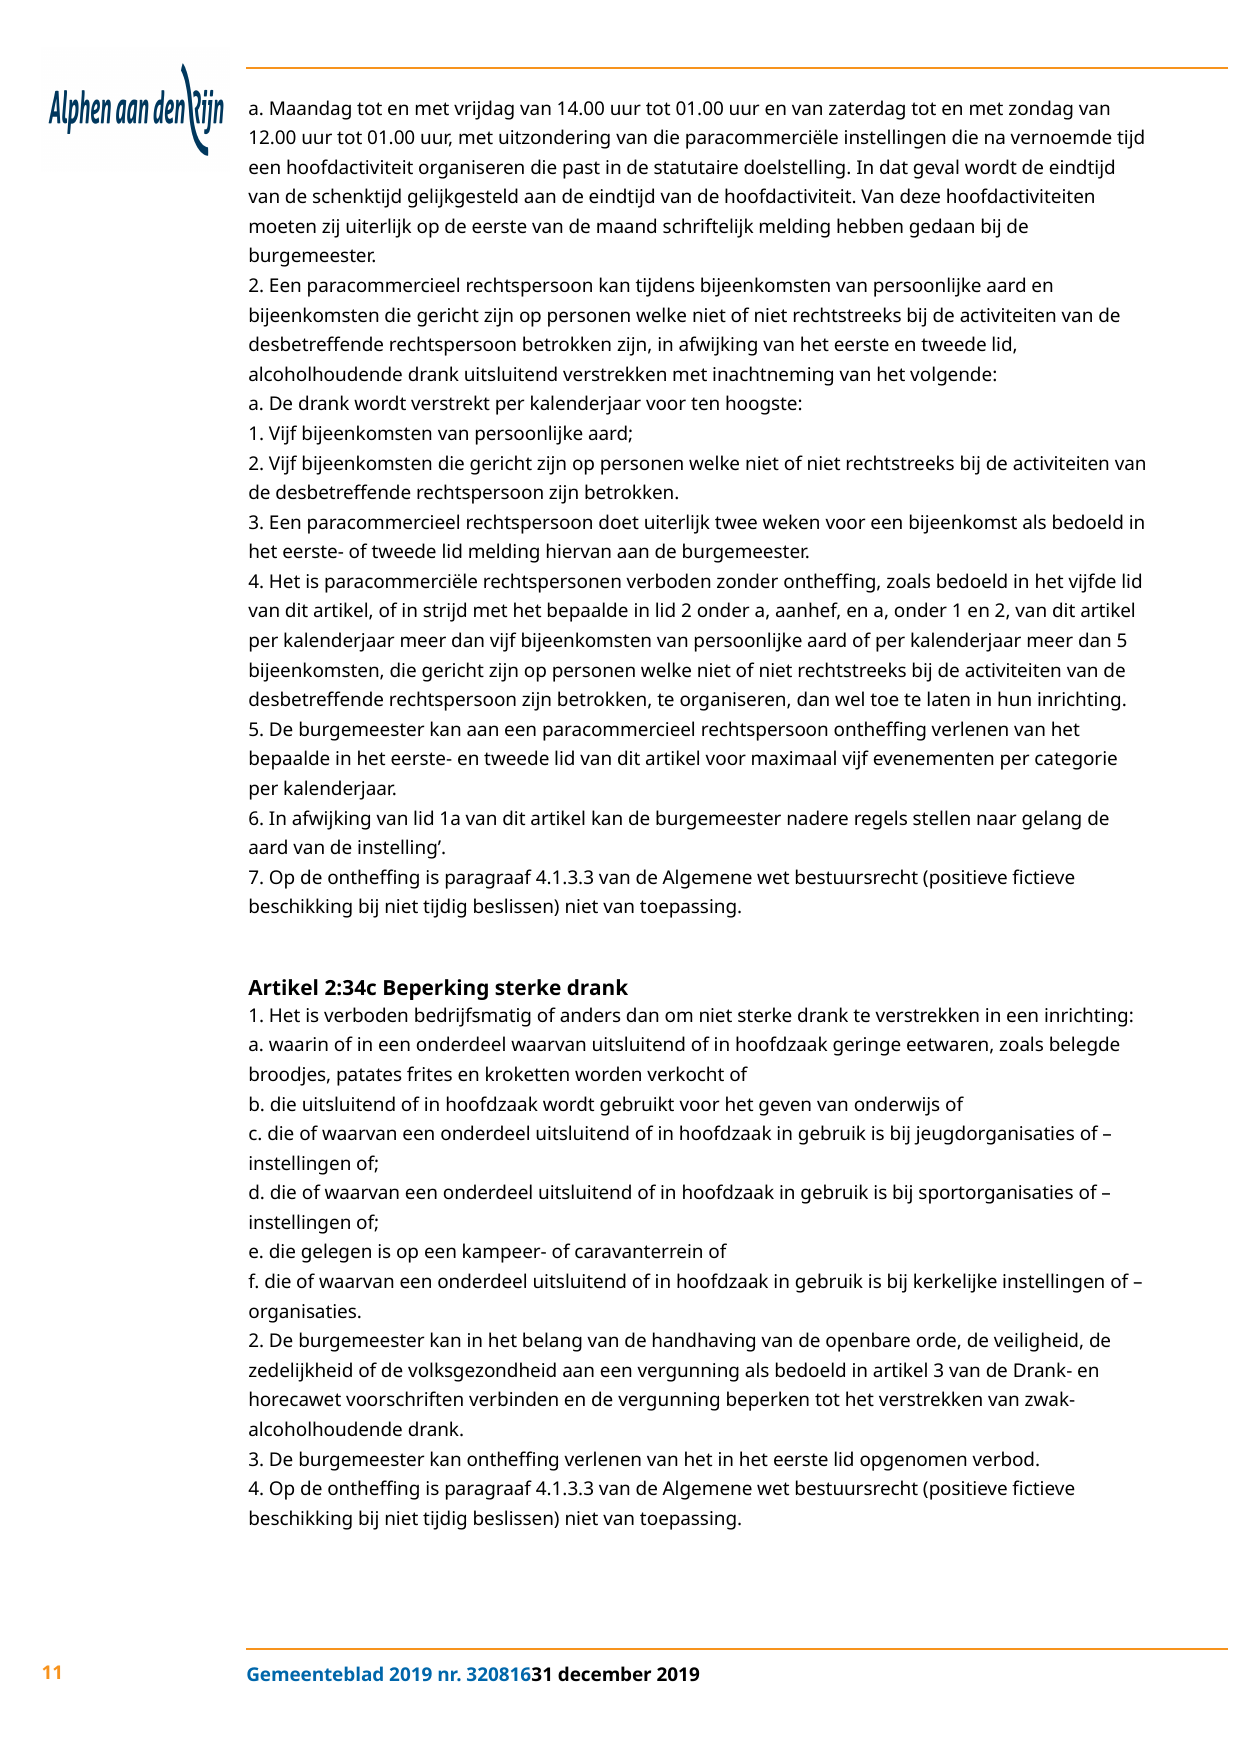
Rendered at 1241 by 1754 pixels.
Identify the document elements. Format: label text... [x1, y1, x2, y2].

text 2. Een paracommercieel rechtspersoon kan tijdens bijeenkomsten van persoonlijke aard en bijeenkomsten die gericht zijn op personen welke niet of niet rechtstreeks bij de activiteiten van de desbetreffende rechtspersoon betrokken zijn, in afwijking van het eerste en tweede lid, alcoholhoudende drank uitsluitend verstrekken met inachtneming van het volgende: [248, 272, 1152, 387]
picture [41, 47, 231, 172]
text 4. Op de ontheffing is paragraaf 4.1.3.3 van de Algemene wet bestuursrecht (positieve fictieve beschikking bij niet tijdig beslissen) niet van toepassing. [248, 1475, 1152, 1531]
text b. die uitsluitend of in hoofdzaak wordt gebruikt voor het geven van onderwijs of [248, 1091, 1152, 1116]
text 1. Het is verboden bedrijfsmatig of anders dan om niet sterke drank te verstrekken in een inrichting: [248, 1002, 1152, 1028]
text e. die gelegen is op een kampeer- of caravanterrein of [248, 1239, 1152, 1264]
text a. De drank wordt verstrekt per kalenderjaar voor ten hoogste: [248, 391, 1152, 416]
text 2. De burgemeester kan in het belang van de handhaving van de openbare orde, de veiligheid, de zedelijkheid of de volksgezondheid aan een vergunning als bedoeld in artikel 3 van de Drank- en horecawet voorschriften verbinden en de vergunning beperken tot het verstrekken van zwak- alcoholhoudende drank. [248, 1327, 1152, 1442]
text d. die of waarvan een onderdeel uitsluitend of in hoofdzaak in gebruik is bij sportorganisaties of –instellingen of; [248, 1179, 1152, 1235]
text 1. Vijf bijeenkomsten van persoonlijke aard; [248, 420, 1152, 446]
text a. Maandag tot en met vrijdag van 14.00 uur tot 01.00 uur en van zaterdag tot en met zondag van 12.00 uur tot 01.00 uur, met uitzondering van die paracommerciële instellingen die na vernoemde tijd een hoofdactiviteit organiseren die past in de statutaire doelstelling. In dat geval wordt de eindtijd van de schenktijd gelijkgesteld aan de eindtijd van de hoofdactiviteit. Van deze hoofdactiviteiten moeten zij uiterlijk op de eerste van de maand schriftelijk melding hebben gedaan bij de burgemeester. [248, 95, 1152, 268]
text 2. Vijf bijeenkomsten die gericht zijn op personen welke niet of niet rechtstreeks bij de activiteiten van de desbetreffende rechtspersoon zijn betrokken. [248, 450, 1152, 505]
text 3. De burgemeester kan ontheffing verlenen van het in het eerste lid opgenomen verbod. [248, 1446, 1152, 1471]
text 3. Een paracommercieel rechtspersoon doet uiterlijk twee weken voor een bijeenkomst als bedoeld in het eerste- of tweede lid melding hiervan aan de burgemeester. [248, 509, 1152, 564]
text f. die of waarvan een onderdeel uitsluitend of in hoofdzaak in gebruik is bij kerkelijke instellingen of –organisaties. [248, 1268, 1152, 1323]
text a. waarin of in een onderdeel waarvan uitsluitend of in hoofdzaak geringe eetwaren, zoals belegde broodjes, patates frites en kroketten worden verkocht of [248, 1032, 1152, 1087]
text c. die of waarvan een onderdeel uitsluitend of in hoofdzaak in gebruik is bij jeugdorganisaties of –instellingen of; [248, 1120, 1152, 1176]
text 6. In afwijking van lid 1a van dit artikel kan de burgemeester nadere regels stellen naar gelang de aard van de instelling’. [248, 805, 1152, 860]
text 7. Op de ontheffing is paragraaf 4.1.3.3 van de Algemene wet bestuursrecht (positieve fictieve beschikking bij niet tijdig beslissen) niet van toepassing. [248, 864, 1152, 919]
text 4. Het is paracommerciële rechtspersonen verboden zonder ontheffing, zoals bedoeld in het vijfde lid van dit artikel, of in strijd met het bepaalde in lid 2 onder a, aanhef, en a, onder 1 en 2, van dit artikel per kalenderjaar meer dan vijf bijeenkomsten van persoonlijke aard of per kalenderjaar meer dan 5 bijeenkomsten, die gericht zijn op personen welke niet of niet rechtstreeks bij de activiteiten van de desbetreffende rechtspersoon zijn betrokken, te organiseren, dan wel toe te laten in hun inrichting. [248, 568, 1152, 712]
text Artikel 2:34c Beperking sterke drank [248, 973, 1152, 1002]
text 5. De burgemeester kan aan een paracommercieel rechtspersoon ontheffing verlenen van het bepaalde in het eerste- en tweede lid van dit artikel voor maximaal vijf evenementen per categorie per kalenderjaar. [248, 716, 1152, 801]
